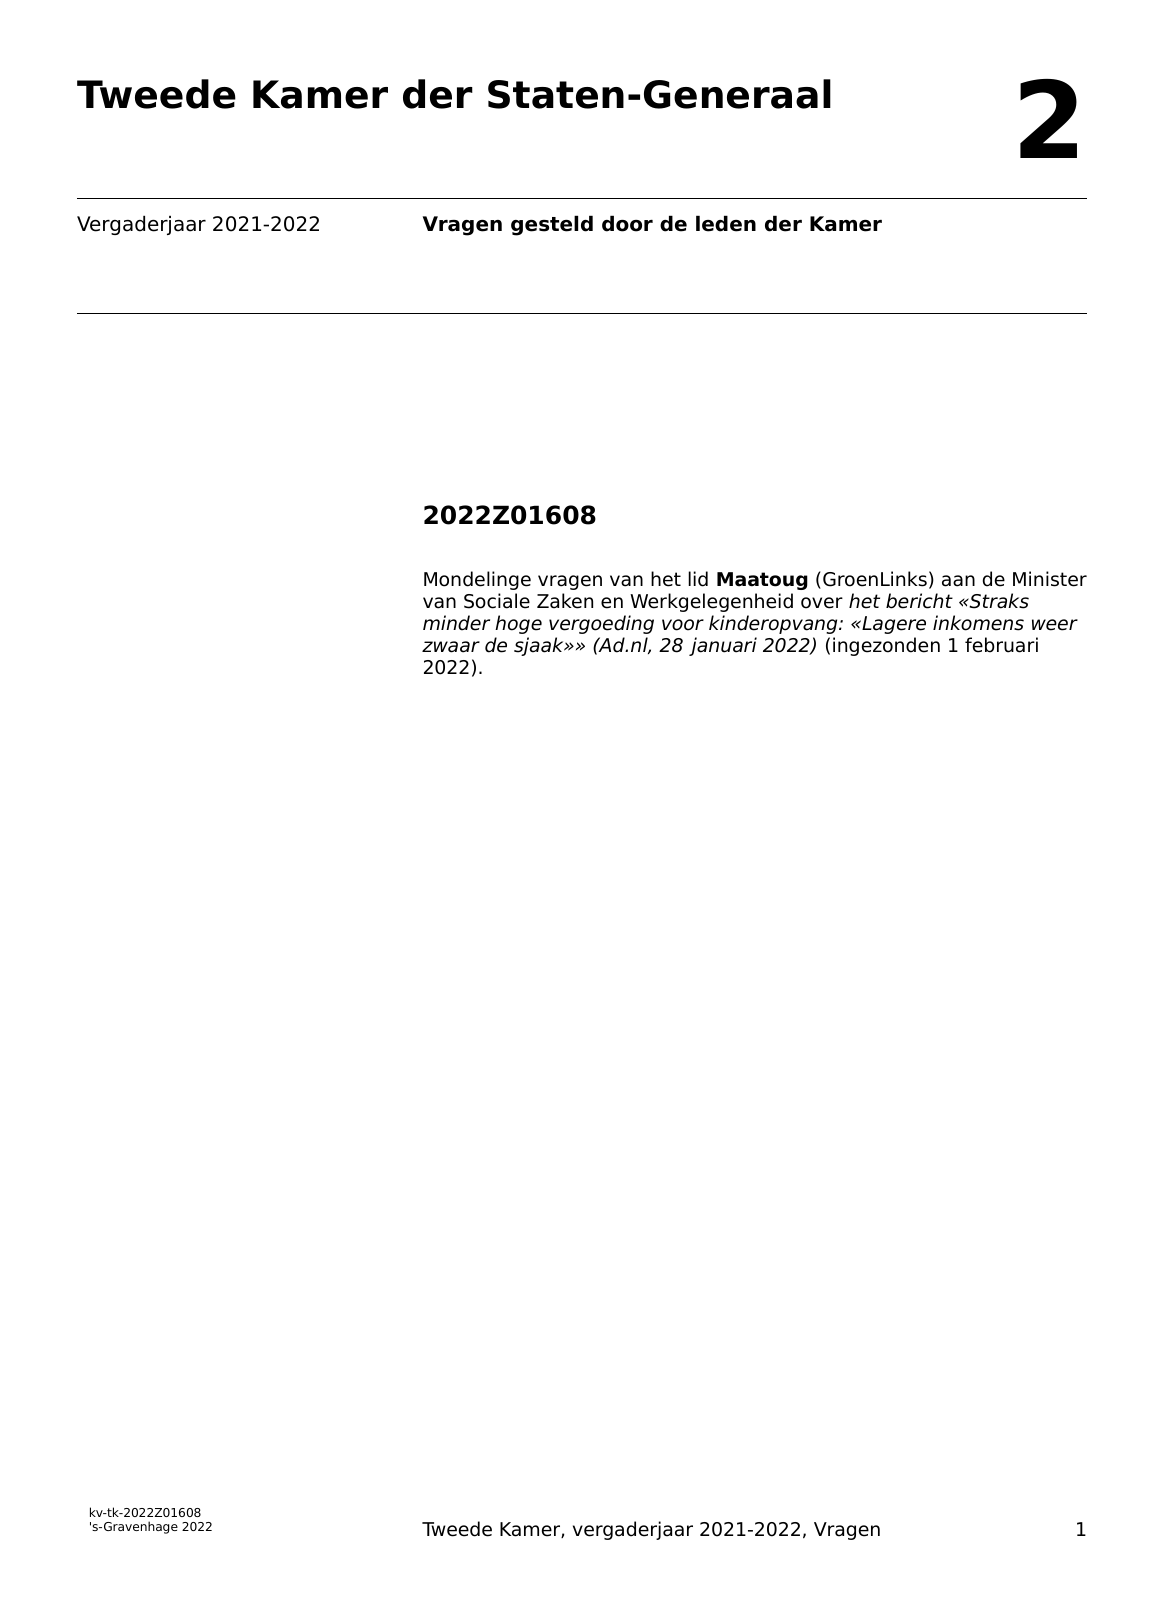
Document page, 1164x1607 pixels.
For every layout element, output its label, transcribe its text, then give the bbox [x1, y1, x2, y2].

table_cell Vergaderjaar 2021-2022 [77, 199, 422, 313]
table_cell Vragen gesteld door de leden der Kamer [422, 199, 1087, 313]
text 's-Gravenhage 2022 [88, 1520, 323, 1534]
text Mondelinge vragen van het lid Maatoug (GroenLinks) aan de Minister van Sociale Zaken en Werkgelegenheid over het bericht «Straks minder hoge vergoeding voor kinderopvang: «Lagere inkomens weer zwaar de sjaak»» (Ad.nl, 28 januari 2022) (ingezonden 1 februari 2022). [422, 569, 1087, 679]
table_header 2 [886, 59, 1087, 198]
table_header Tweede Kamer der Staten-Generaal [77, 59, 886, 198]
text 2022Z01608 [422, 501, 1087, 531]
text kv-tk-2022Z01608 [88, 1506, 323, 1520]
